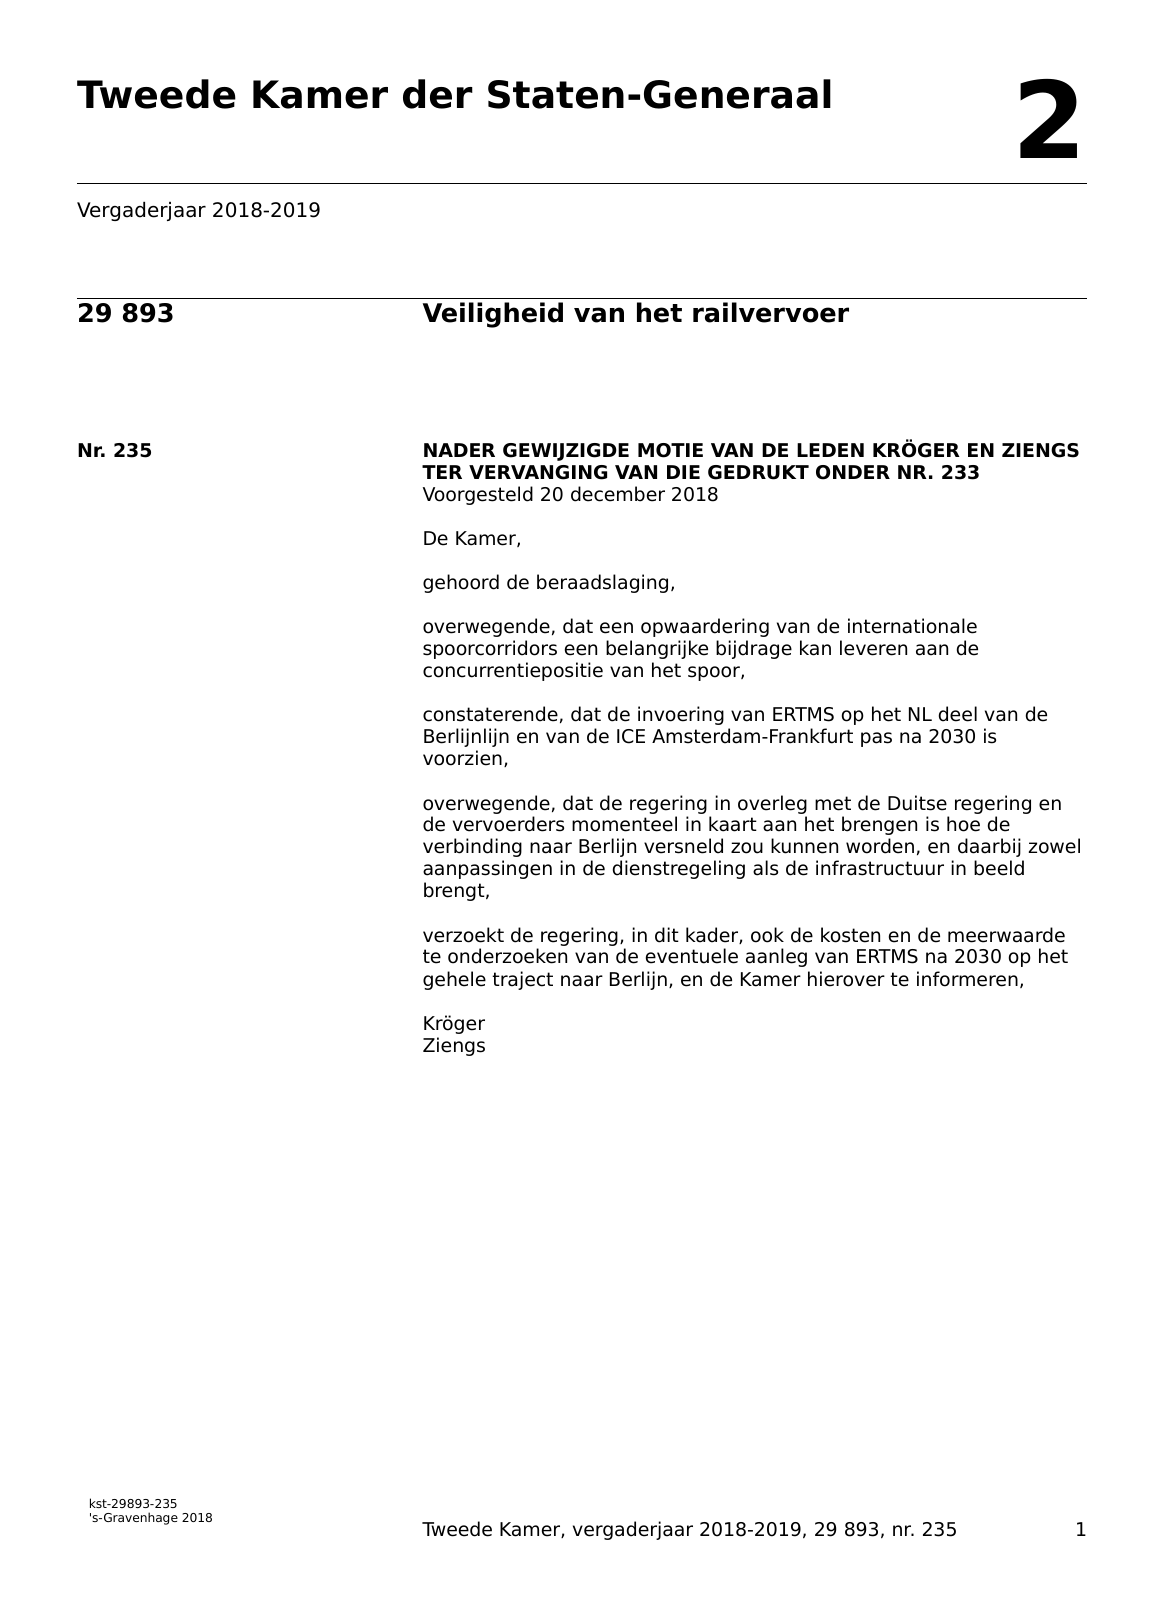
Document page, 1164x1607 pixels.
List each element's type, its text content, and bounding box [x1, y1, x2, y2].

text verzoekt de regering, in dit kader, ook de kosten en de meerwaarde te onderzoeken van de eventuele aanleg van ERTMS na 2030 op het gehele traject naar Berlijn, en de Kamer hierover te informeren, [422, 924, 1087, 990]
table_cell Vergaderjaar 2018-2019 [77, 184, 1087, 298]
text overwegende, dat de regering in overleg met de Duitse regering en de vervoerders momenteel in kaart aan het brengen is hoe de verbinding naar Berlijn versneld zou kunnen worden, en daarbij zowel aanpassingen in de dienstregeling als de infrastructuur in beeld brengt, [422, 792, 1087, 902]
text constaterende, dat de invoering van ERTMS op het NL deel van de Berlijnlijn en van de ICE Amsterdam-Frankfurt pas na 2030 is voorzien, [422, 704, 1087, 770]
text overwegende, dat een opwaardering van de internationale spoorcorridors een belangrijke bijdrage kan leveren aan de concurrentiepositie van het spoor, [422, 616, 1087, 682]
text kst-29893-235 [88, 1497, 323, 1511]
text 's-Gravenhage 2018 [88, 1511, 323, 1525]
text Ziengs [422, 1034, 1087, 1057]
subtitle Nr. 235 NADER GEWIJZIGDE MOTIE VAN DE LEDEN KRÖGER EN ZIENGS TER VERVANGING VAN DIE GEDRUKT ONDER NR. 233 [77, 440, 1087, 484]
text Kröger [422, 1013, 1087, 1034]
table_header Tweede Kamer der Staten-Generaal [77, 59, 886, 183]
subtitle 29 893 Veiligheid van het railvervoer [77, 299, 1087, 329]
text gehoord de beraadslaging, [422, 572, 1087, 594]
text Voorgesteld 20 december 2018 [422, 484, 1087, 506]
table_header 2 [886, 59, 1087, 183]
text De Kamer, [422, 528, 1087, 550]
